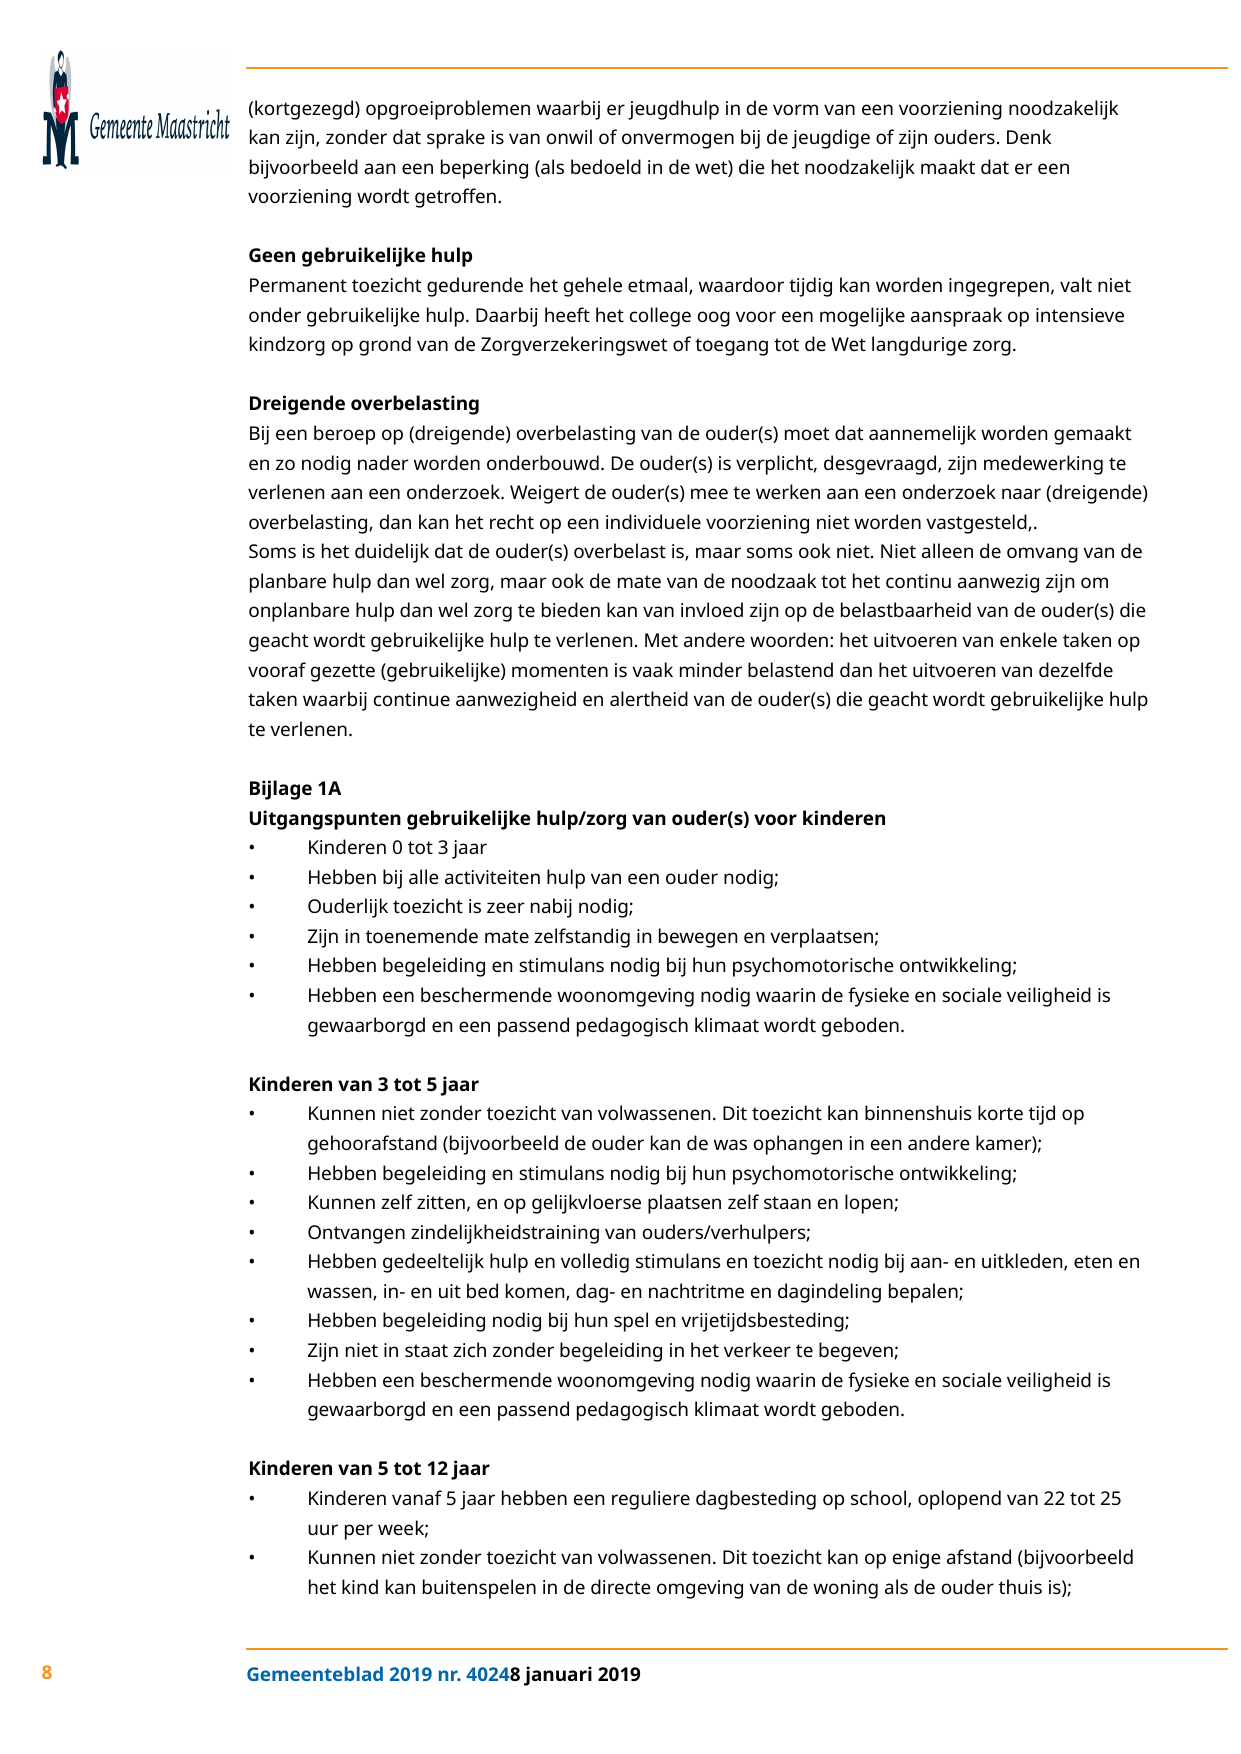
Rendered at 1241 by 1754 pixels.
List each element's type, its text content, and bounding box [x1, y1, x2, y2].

text Soms is het duidelijk dat de ouder(s) overbelast is, maar soms ook niet. Niet alleen de omvang van de planbare hulp dan wel zorg, maar ook de mate van de noodzaak tot het continu aanwezig zijn om onplanbare hulp dan wel zorg te bieden kan van invloed zijn op de belastbaarheid van de ouder(s) die geacht wordt gebruikelijke hulp te verlenen. Met andere woorden: het uitvoeren van enkele taken op vooraf gezette (gebruikelijke) momenten is vaak minder belastend dan het uitvoeren van dezelfde taken waarbij continue aanwezigheid en alertheid van de ouder(s) die geacht wordt gebruikelijke hulp te verlenen. [248, 538, 1152, 742]
list Ouderlijk toezicht is zeer nabij nodig; [248, 893, 1152, 919]
list Hebben begeleiding en stimulans nodig bij hun psychomotorische ontwikkeling; [248, 953, 1152, 978]
text Kinderen van 5 tot 12 jaar [248, 1456, 1152, 1481]
text (kortgezegd) opgroeiproblemen waarbij er jeugdhulp in de vorm van een voorziening noodzakelijk kan zijn, zonder dat sprake is van onwil of onvermogen bij de jeugdige of zijn ouders. Denk bijvoorbeeld aan een beperking (als bedoeld in de wet) die het noodzakelijk maakt dat er een voorziening wordt getroffen. [248, 95, 1152, 209]
text Dreigende overbelasting [248, 391, 1152, 416]
list Hebben een beschermende woonomgeving nodig waarin de fysieke en sociale veiligheid is gewaarborgd en een passend pedagogisch klimaat wordt geboden. [248, 982, 1152, 1038]
list Kinderen vanaf 5 jaar hebben een reguliere dagbesteding op school, oplopend van 22 tot 25 uur per week; [248, 1485, 1152, 1541]
list Hebben een beschermende woonomgeving nodig waarin de fysieke en sociale veiligheid is gewaarborgd en een passend pedagogisch klimaat wordt geboden. [248, 1367, 1152, 1422]
text Uitgangspunten gebruikelijke hulp/zorg van ouder(s) voor kinderen [248, 805, 1152, 831]
list Kunnen niet zonder toezicht van volwassenen. Dit toezicht kan binnenshuis korte tijd op gehoorafstand (bijvoorbeeld de ouder kan de was ophangen in een andere kamer); [248, 1101, 1152, 1156]
text Bijlage 1A [248, 775, 1152, 801]
picture [41, 47, 231, 172]
list Hebben begeleiding en stimulans nodig bij hun psychomotorische ontwikkeling; [248, 1160, 1152, 1186]
list Ontvangen zindelijkheidstraining van ouders/verhulpers; [248, 1219, 1152, 1245]
text Geen gebruikelijke hulp [248, 243, 1152, 268]
list Hebben gedeeltelijk hulp en volledig stimulans en toezicht nodig bij aan- en uitkleden, eten en wassen, in- en uit bed komen, dag- en nachtritme en dagindeling bepalen; [248, 1248, 1152, 1304]
text Bij een beroep op (dreigende) overbelasting van de ouder(s) moet dat aannemelijk worden gemaakt en zo nodig nader worden onderbouwd. De ouder(s) is verplicht, desgevraagd, zijn medewerking te verlenen aan een onderzoek. Weigert de ouder(s) mee te werken aan een onderzoek naar (dreigende) overbelasting, dan kan het recht op een individuele voorziening niet worden vastgesteld,. [248, 420, 1152, 535]
list Zijn niet in staat zich zonder begeleiding in het verkeer te begeven; [248, 1337, 1152, 1363]
list Hebben bij alle activiteiten hulp van een ouder nodig; [248, 864, 1152, 890]
list Kunnen zelf zitten, en op gelijkvloerse plaatsen zelf staan en lopen; [248, 1189, 1152, 1215]
list Zijn in toenemende mate zelfstandig in bewegen en verplaatsen; [248, 923, 1152, 949]
text Permanent toezicht gedurende het gehele etmaal, waardoor tijdig kan worden ingegrepen, valt niet onder gebruikelijke hulp. Daarbij heeft het college oog voor een mogelijke aanspraak op intensieve kindzorg op grond van de Zorgverzekeringswet of toegang tot de Wet langdurige zorg. [248, 272, 1152, 357]
list Kinderen 0 tot 3 jaar [248, 834, 1152, 860]
list Kunnen niet zonder toezicht van volwassenen. Dit toezicht kan op enige afstand (bijvoorbeeld het kind kan buitenspelen in de directe omgeving van de woning als de ouder thuis is); [248, 1544, 1152, 1600]
text Kinderen van 3 tot 5 jaar [248, 1071, 1152, 1097]
list Hebben begeleiding nodig bij hun spel en vrijetijdsbesteding; [248, 1308, 1152, 1333]
